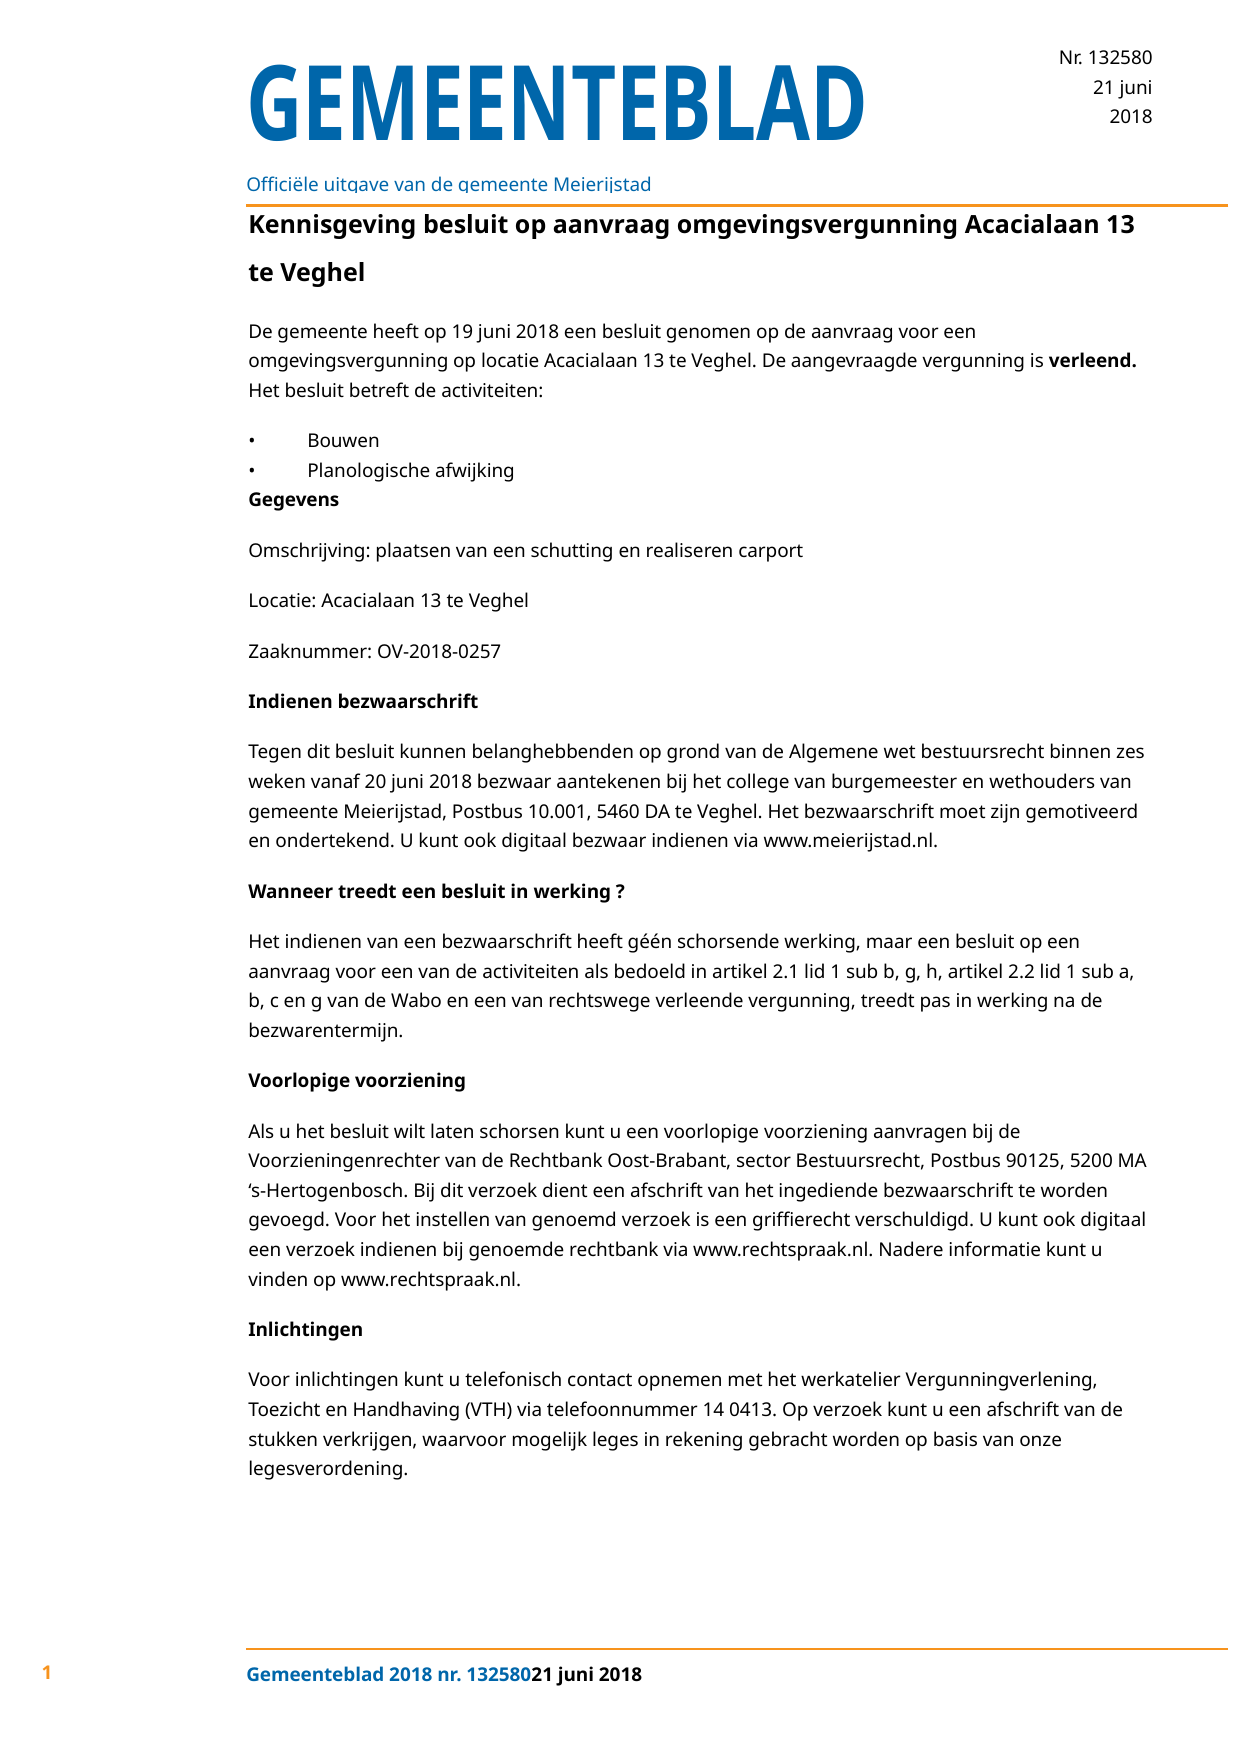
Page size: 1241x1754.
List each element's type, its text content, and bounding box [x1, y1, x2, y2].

text Als u het besluit wilt laten schorsen kunt u een voorlopige voorziening aanvragen bij de Voorzieningenrechter van de Rechtbank Oost-Brabant, sector Bestuursrecht, Postbus 90125, 5200 MA ‘s-Hertogenbosch. Bij dit verzoek dient een afschrift van het ingediende bezwaarschrift te worden gevoegd. Voor het instellen van genoemd verzoek is een griffierecht verschuldigd. U kunt ook digitaal een verzoek indienen bij genoemde rechtbank via www.rechtspraak.nl. Nadere informatie kunt u vinden op www.rechtspraak.nl. [248, 1118, 1152, 1292]
text Voorlopige voorziening [248, 1067, 1152, 1093]
text Indienen bezwaarschrift [248, 688, 1152, 714]
text Omschrijving: plaatsen van een schutting en realiseren carport [248, 537, 1152, 563]
list Bouwen [248, 427, 1152, 453]
text De gemeente heeft op 19 juni 2018 een besluit genomen op de aanvraag voor een omgevingsvergunning op locatie Acacialaan 13 te Veghel. De aangevraagde vergunning is verleend. Het besluit betreft de activiteiten: [248, 318, 1152, 403]
picture [41, 47, 231, 172]
text Voor inlichtingen kunt u telefonisch contact opnemen met het werkatelier Vergunningverlening, Toezicht en Handhaving (VTH) via telefoonnummer 14 0413. Op verzoek kunt u een afschrift van de stukken verkrijgen, waarvoor mogelijk leges in rekening gebracht worden op basis van onze legesverordening. [248, 1367, 1152, 1481]
text Het indienen van een bezwaarschrift heeft géén schorsende werking, maar een besluit op een aanvraag voor een van de activiteiten als bedoeld in artikel 2.1 lid 1 sub b, g, h, artikel 2.2 lid 1 sub a, b, c en g van de Wabo en een van rechtswege verleende vergunning, treedt pas in werking na de bezwarentermijn. [248, 928, 1152, 1043]
text Zaaknummer: OV-2018-0257 [248, 638, 1152, 664]
text Tegen dit besluit kunnen belanghebbenden op grond van de Algemene wet bestuursrecht binnen zes weken vanaf 20 juni 2018 bezwaar aantekenen bij het college van burgemeester en wethouders van gemeente Meierijstad, Postbus 10.001, 5460 DA te Veghel. Het bezwaarschrift moet zijn gemotiveerd en ondertekend. U kunt ook digitaal bezwaar indienen via www.meierijstad.nl. [248, 739, 1152, 853]
text Inlichtingen [248, 1316, 1152, 1342]
text Kennisgeving besluit op aanvraag omgevingsvergunning Acacialaan 13 te Veghel [248, 207, 1152, 288]
text Locatie: Acacialaan 13 te Veghel [248, 587, 1152, 613]
text Gegevens [248, 487, 1152, 512]
list Planologische afwijking [248, 457, 1152, 483]
text Wanneer treedt een besluit in werking ? [248, 878, 1152, 904]
